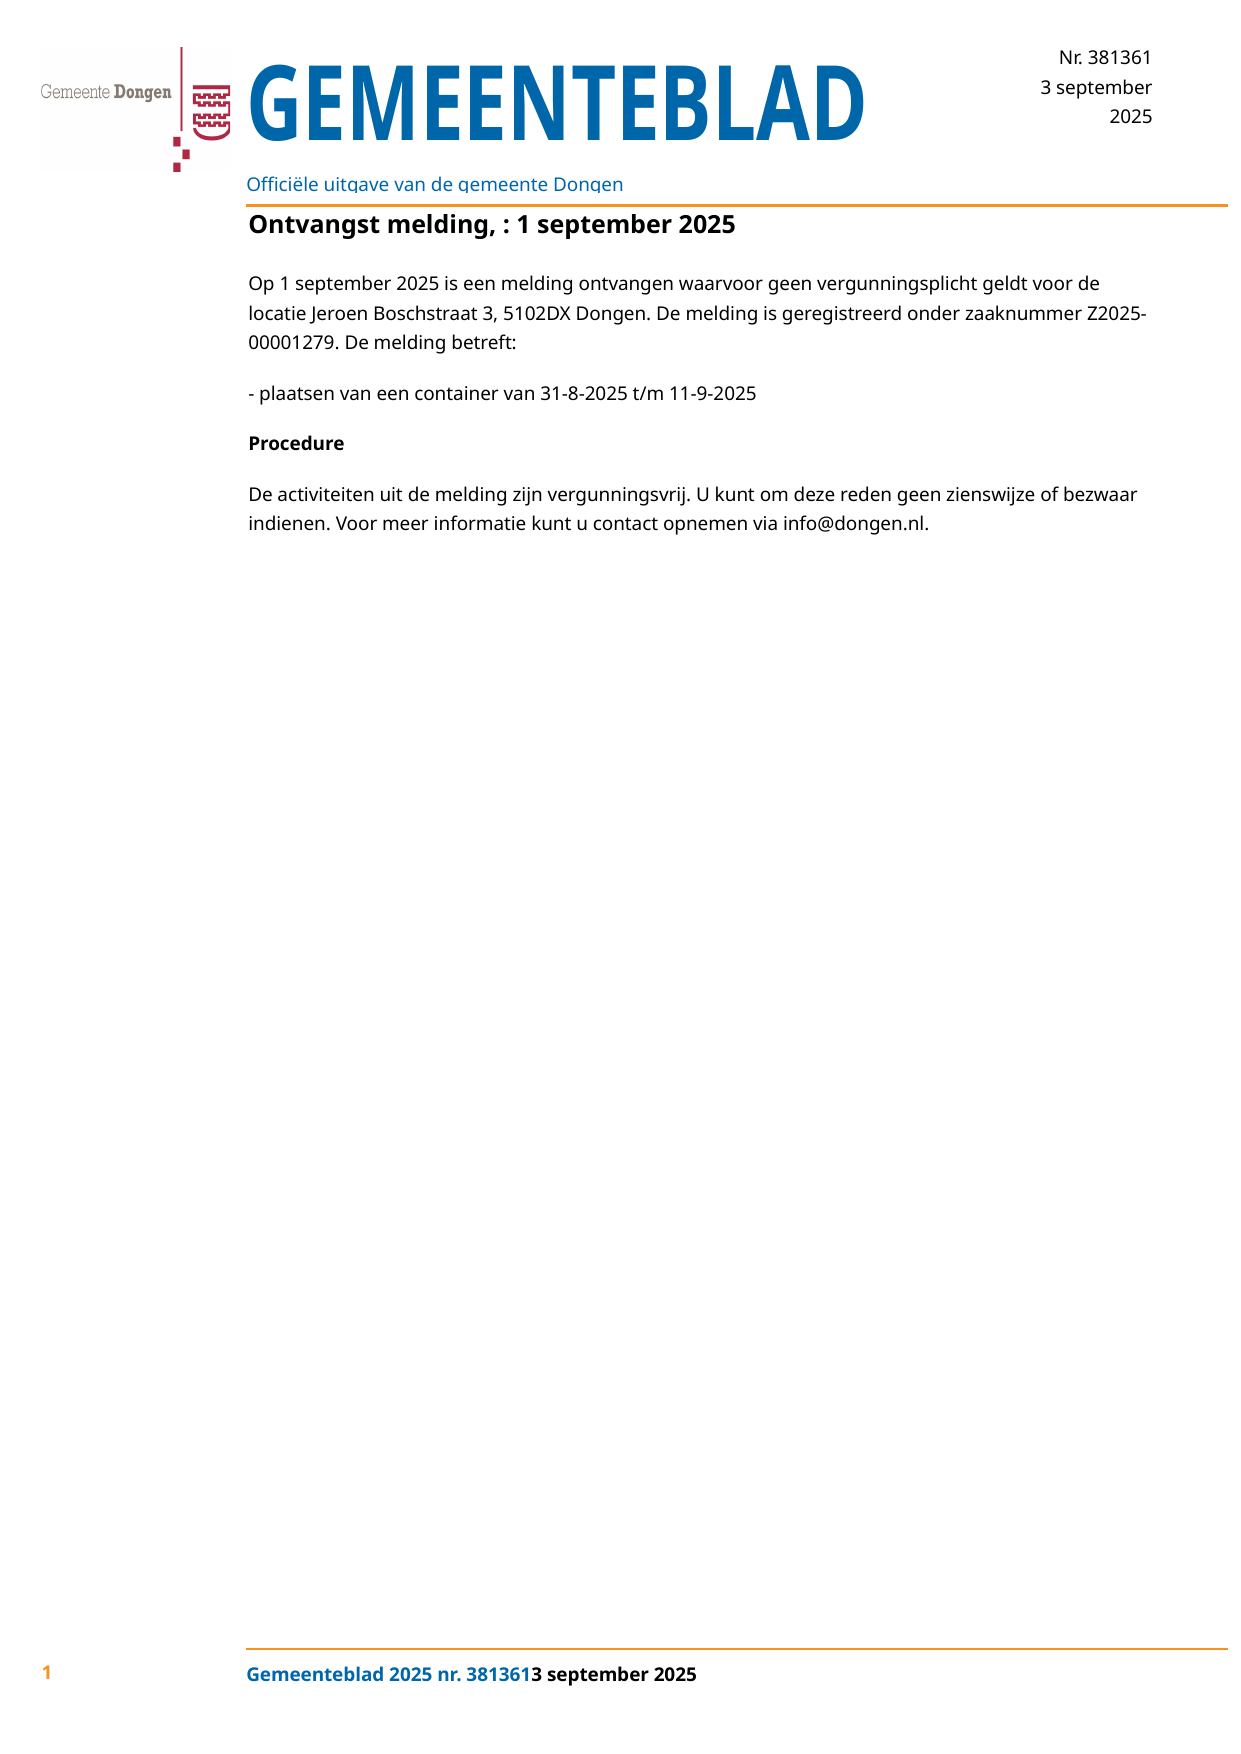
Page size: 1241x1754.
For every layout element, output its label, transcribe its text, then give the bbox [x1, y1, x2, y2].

text De activiteiten uit de melding zijn vergunningsvrij. U kunt om deze reden geen zienswijze of bezwaar indienen. Voor meer informatie kunt u contact opnemen via info@dongen.nl. [248, 481, 1152, 536]
text - plaatsen van een container van 31-8-2025 t/m 11-9-2025 [248, 380, 1152, 406]
text Ontvangst melding, : 1 september 2025 [248, 207, 1152, 241]
text Op 1 september 2025 is een melding ontvangen waarvoor geen vergunningsplicht geldt voor de locatie Jeroen Boschstraat 3, 5102DX Dongen. De melding is geregistreerd onder zaaknummer Z2025-00001279. De melding betreft: [248, 270, 1152, 355]
text Procedure [248, 430, 1152, 456]
picture [41, 47, 231, 172]
